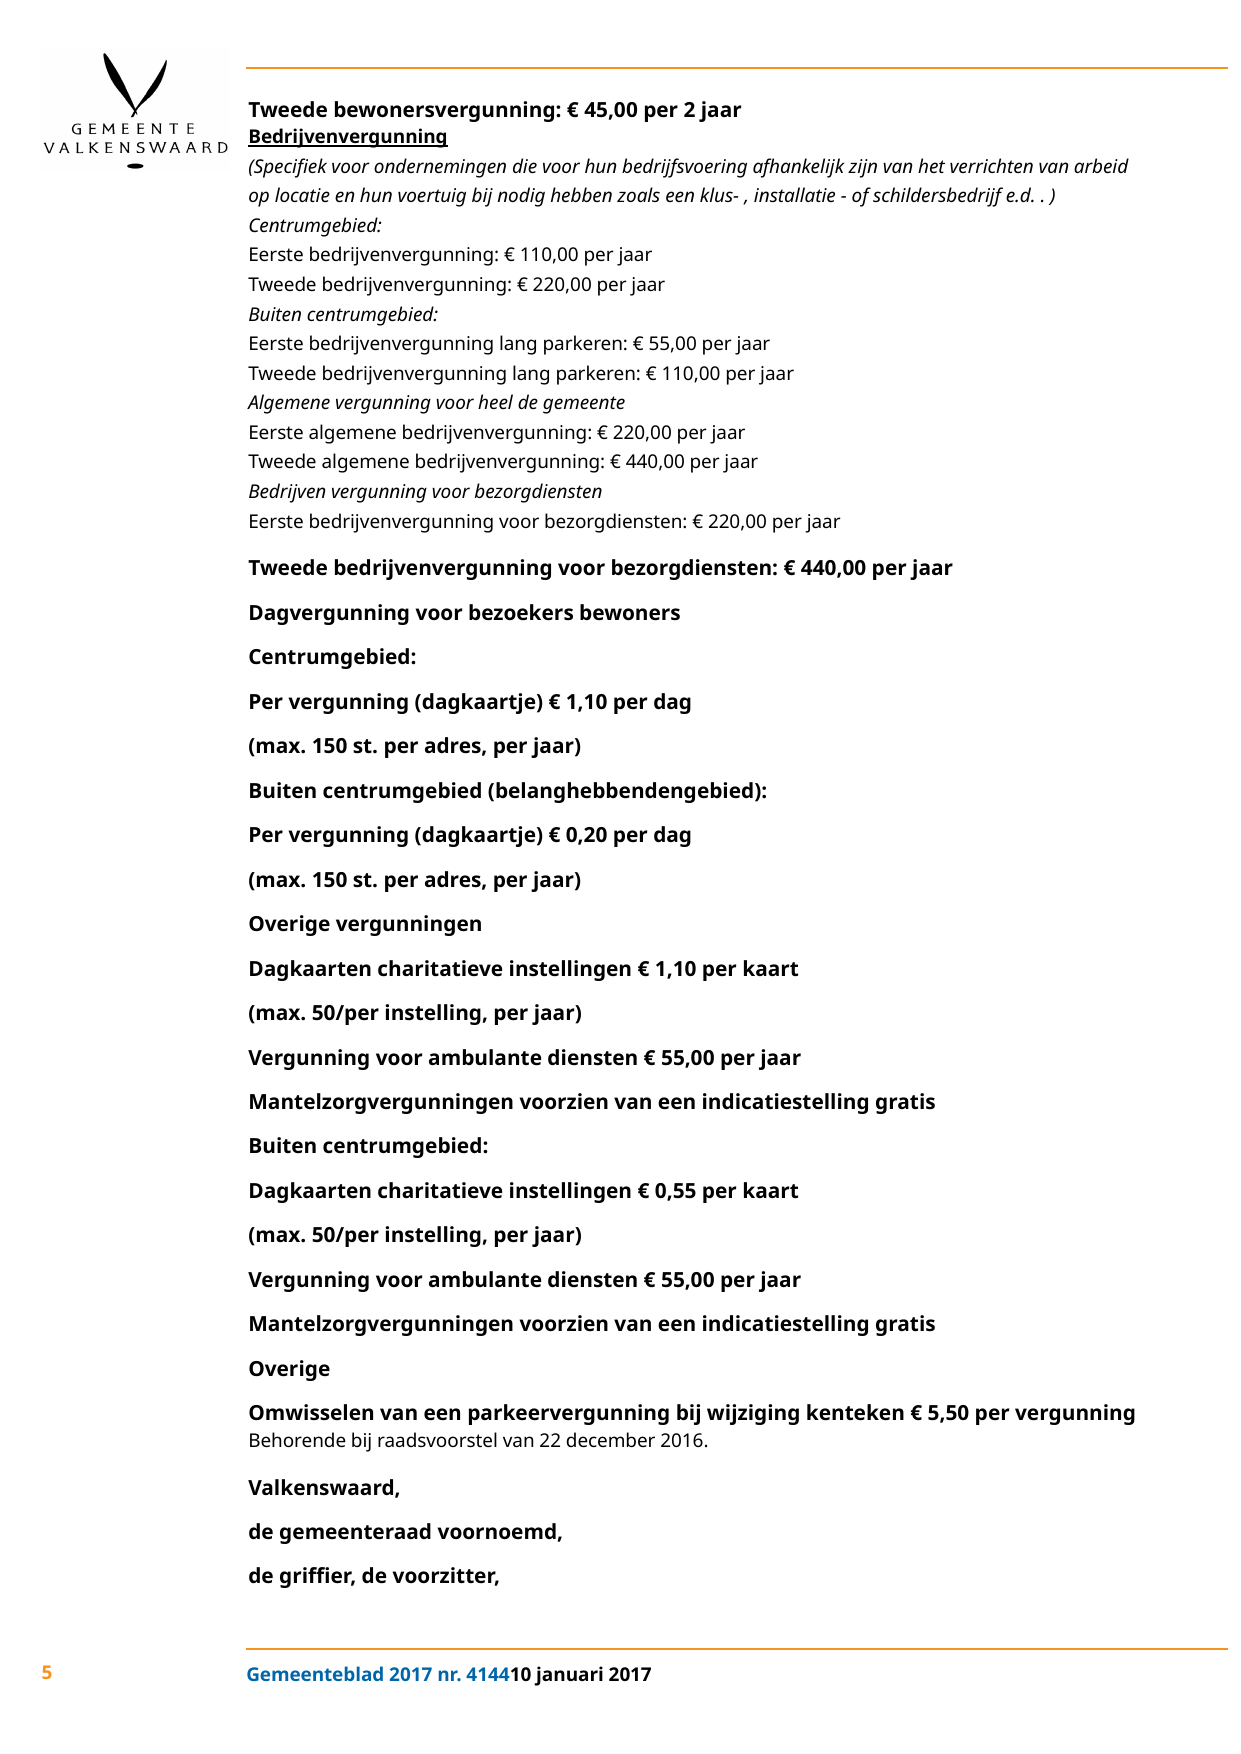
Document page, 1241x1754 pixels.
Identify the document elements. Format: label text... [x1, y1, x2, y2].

text Behorende bij raadsvoorstel van 22 december 2016. [248, 1427, 1152, 1453]
text Overige vergunningen [248, 909, 1152, 938]
text Tweede bedrijvenvergunning lang parkeren: € 110,00 per jaar [248, 360, 1152, 386]
text (max. 50/per instelling, per jaar) [248, 998, 1152, 1027]
text Tweede bewonersvergunning: € 45,00 per 2 jaar [248, 95, 1152, 123]
picture [41, 47, 231, 172]
text Algemene vergunning voor heel de gemeente [248, 389, 1152, 415]
text Omwisselen van een parkeervergunning bij wijziging kenteken € 5,50 per vergunning [248, 1398, 1152, 1427]
text Buiten centrumgebied: [248, 301, 1152, 326]
text Vergunning voor ambulante diensten € 55,00 per jaar [248, 1043, 1152, 1071]
text Vergunning voor ambulante diensten € 55,00 per jaar [248, 1265, 1152, 1293]
text Tweede bedrijvenvergunning voor bezorgdiensten: € 440,00 per jaar [248, 553, 1152, 582]
text Dagkaarten charitatieve instellingen € 0,55 per kaart [248, 1176, 1152, 1204]
text Centrumgebied: [248, 642, 1152, 671]
text (max. 150 st. per adres, per jaar) [248, 731, 1152, 760]
text de griffier, de voorzitter, [248, 1562, 1152, 1590]
text Overige [248, 1354, 1152, 1382]
text Tweede algemene bedrijvenvergunning: € 440,00 per jaar [248, 449, 1152, 474]
text Dagkaarten charitatieve instellingen € 1,10 per kaart [248, 954, 1152, 982]
text Tweede bedrijvenvergunning: € 220,00 per jaar [248, 271, 1152, 297]
text Dagvergunning voor bezoekers bewoners [248, 598, 1152, 626]
text Buiten centrumgebied (belanghebbendengebied): [248, 776, 1152, 804]
text Eerste algemene bedrijvenvergunning: € 220,00 per jaar [248, 419, 1152, 445]
text de gemeenteraad voornoemd, [248, 1517, 1152, 1546]
text Centrumgebied: [248, 212, 1152, 238]
text Per vergunning (dagkaartje) € 1,10 per dag [248, 687, 1152, 715]
text Per vergunning (dagkaartje) € 0,20 per dag [248, 820, 1152, 849]
text Bedrijven vergunning voor bezorgdiensten [248, 478, 1152, 504]
text Eerste bedrijvenvergunning lang parkeren: € 55,00 per jaar [248, 330, 1152, 356]
text (max. 50/per instelling, per jaar) [248, 1221, 1152, 1249]
text Valkenswaard, [248, 1473, 1152, 1501]
text Eerste bedrijvenvergunning voor bezorgdiensten: € 220,00 per jaar [248, 508, 1152, 533]
text Mantelzorgvergunningen voorzien van een indicatiestelling gratis [248, 1309, 1152, 1338]
text Buiten centrumgebied: [248, 1132, 1152, 1160]
text (max. 150 st. per adres, per jaar) [248, 865, 1152, 893]
text (Specifiek voor ondernemingen die voor hun bedrijfsvoering afhankelijk zijn van het verrichten van arbeid op locatie en hun voertuig bij nodig hebben zoals een klus- , installatie - of schildersbedrijf e.d. . ) [248, 153, 1152, 208]
text Bedrijvenvergunning [248, 123, 1152, 149]
text Mantelzorgvergunningen voorzien van een indicatiestelling gratis [248, 1087, 1152, 1116]
text Eerste bedrijvenvergunning: € 110,00 per jaar [248, 242, 1152, 267]
